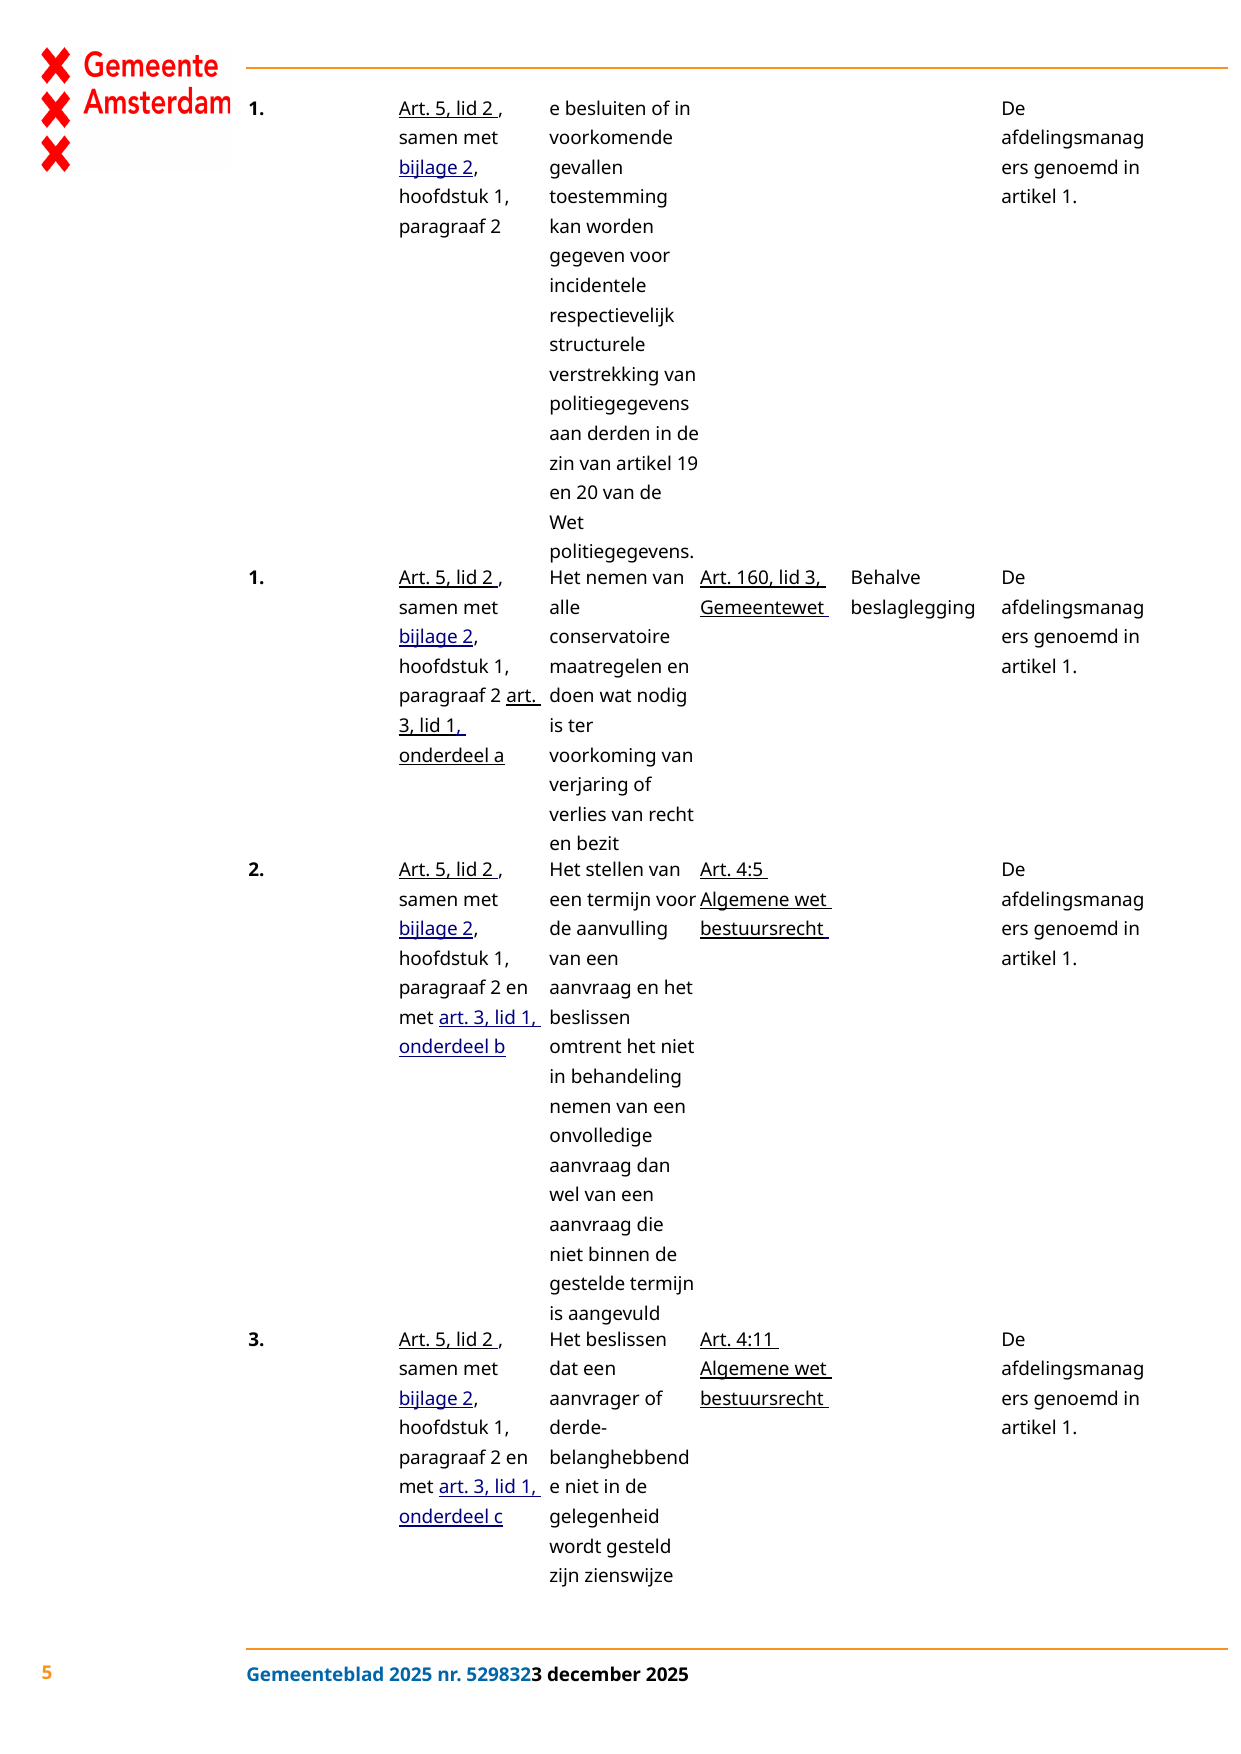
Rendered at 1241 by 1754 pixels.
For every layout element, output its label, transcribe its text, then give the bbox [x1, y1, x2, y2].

table_cell Art. 160, lid 3, Gemeentewet [700, 564, 850, 856]
table_cell Het stellen van een termijn voor de aanvulling van een aanvraag en het beslissen omtrent het niet in behandeling nemen van een onvolledige aanvraag dan wel van een aanvraag die niet binnen de gestelde termijn is aangevuld [549, 856, 700, 1326]
table_cell 3. [248, 1326, 398, 1588]
table_cell De afdelingsmanagers genoemd in artikel 1. [1001, 95, 1152, 564]
table_cell Behalve beslaglegging [850, 564, 1001, 856]
table_cell De afdelingsmanagers genoemd in artikel 1. [1001, 564, 1152, 856]
table_cell Art. 5, lid 2 , samen met bijlage 2, hoofdstuk 1, paragraaf 2 [399, 95, 549, 564]
table_cell 1. [248, 564, 398, 856]
table_cell [850, 95, 1001, 564]
table_cell [850, 856, 1001, 1326]
table_cell Art. 4:5 Algemene wet bestuursrecht [700, 856, 850, 1326]
table_cell Art. 5, lid 2 , samen met bijlage 2, hoofdstuk 1, paragraaf 2 art. 3, lid 1, onderdeel a [399, 564, 549, 856]
table_cell Het beslissen dat een aanvrager of derde-belanghebbende niet in de gelegenheid wordt gesteld zijn zienswijze [549, 1326, 700, 1588]
table_cell De afdelingsmanagers genoemd in artikel 1. [1001, 856, 1152, 1326]
table_cell e besluiten of in voorkomende gevallen toestemming kan worden gegeven voor incidentele respectievelijk structurele verstrekking van politiegegevens aan derden in de zin van artikel 19 en 20 van de Wet politiegegevens. [549, 95, 700, 564]
table_cell Het nemen van alle conservatoire maatregelen en doen wat nodig is ter voorkoming van verjaring of verlies van recht en bezit [549, 564, 700, 856]
table_cell Art. 5, lid 2 , samen met bijlage 2, hoofdstuk 1, paragraaf 2 en met art. 3, lid 1, onderdeel b [399, 856, 549, 1326]
table_cell Art. 5, lid 2 , samen met bijlage 2, hoofdstuk 1, paragraaf 2 en met art. 3, lid 1, onderdeel c [399, 1326, 549, 1588]
table_cell Art. 4:11 Algemene wet bestuursrecht [700, 1326, 850, 1588]
picture [41, 47, 231, 172]
table_cell 2. [248, 856, 398, 1326]
table_cell [850, 1326, 1001, 1588]
table_cell De afdelingsmanagers genoemd in artikel 1. [1001, 1326, 1152, 1588]
table_cell [700, 95, 850, 564]
table_cell 1. [248, 95, 398, 564]
